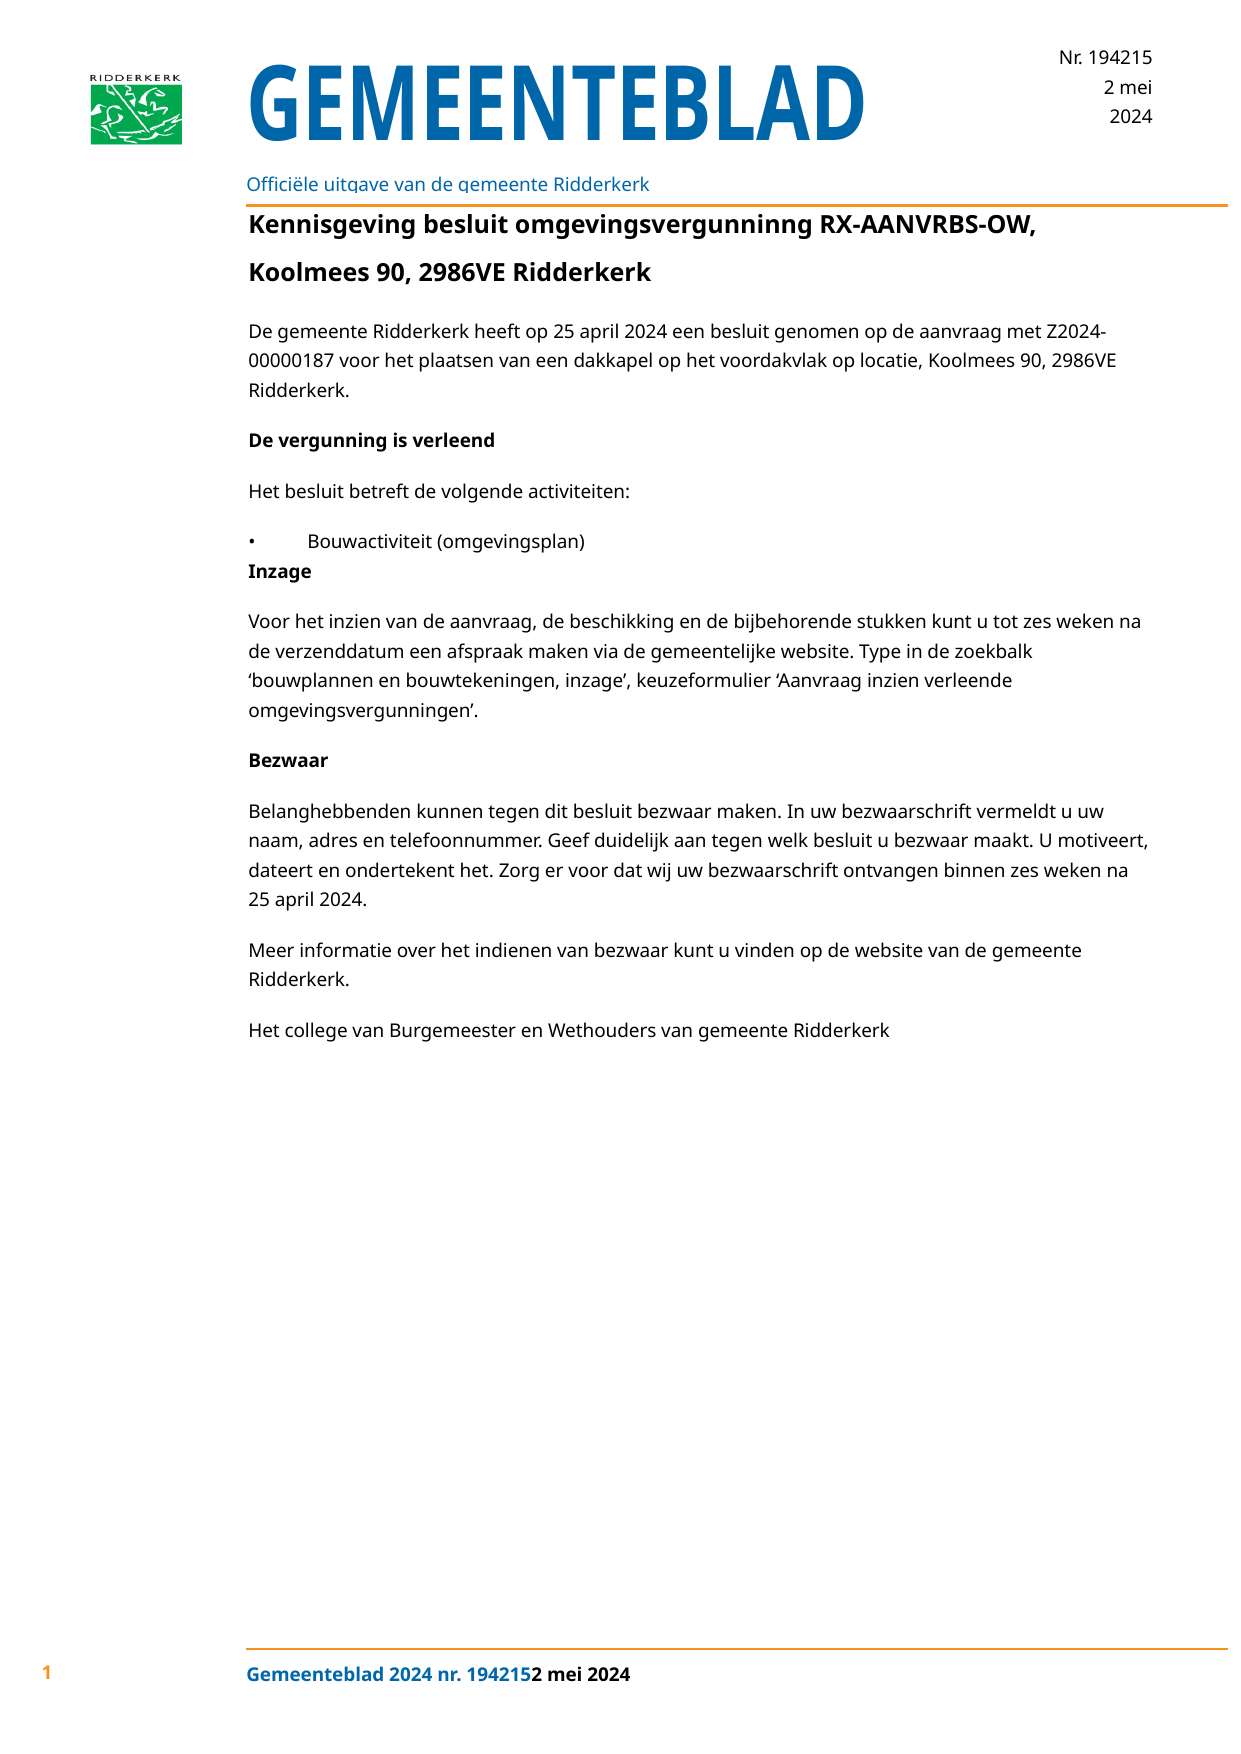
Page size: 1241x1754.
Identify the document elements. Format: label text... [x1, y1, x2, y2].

text Kennisgeving besluit omgevingsvergunninng RX-AANVRBS-OW, Koolmees 90, 2986VE Ridderkerk [248, 207, 1152, 288]
text Inzage [248, 558, 1152, 584]
text Het college van Burgemeester en Wethouders van gemeente Ridderkerk [248, 1017, 1152, 1043]
text Meer informatie over het indienen van bezwaar kunt u vinden op de website van de gemeente Ridderkerk. [248, 937, 1152, 992]
text Voor het inzien van de aanvraag, de beschikking en de bijbehorende stukken kunt u tot zes weken na de verzenddatum een afspraak maken via de gemeentelijke website. Type in de zoekbalk ‘bouwplannen en bouwtekeningen, inzage’, keuzeformulier ‘Aanvraag inzien verleende omgevingsvergunningen’. [248, 608, 1152, 723]
picture [41, 47, 231, 172]
text De gemeente Ridderkerk heeft op 25 april 2024 een besluit genomen op de aanvraag met Z2024-00000187 voor het plaatsen van een dakkapel op het voordakvlak op locatie, Koolmees 90, 2986VE Ridderkerk. [248, 318, 1152, 403]
list Bouwactiviteit (omgevingsplan) [248, 528, 1152, 554]
text Bezwaar [248, 747, 1152, 773]
text De vergunning is verleend [248, 427, 1152, 453]
text Belanghebbenden kunnen tegen dit besluit bezwaar maken. In uw bezwaarschrift vermeldt u uw naam, adres en telefoonnummer. Geef duidelijk aan tegen welk besluit u bezwaar maakt. U motiveert, dateert en ondertekent het. Zorg er voor dat wij uw bezwaarschrift ontvangen binnen zes weken na 25 april 2024. [248, 798, 1152, 912]
text Het besluit betreft de volgende activiteiten: [248, 478, 1152, 504]
